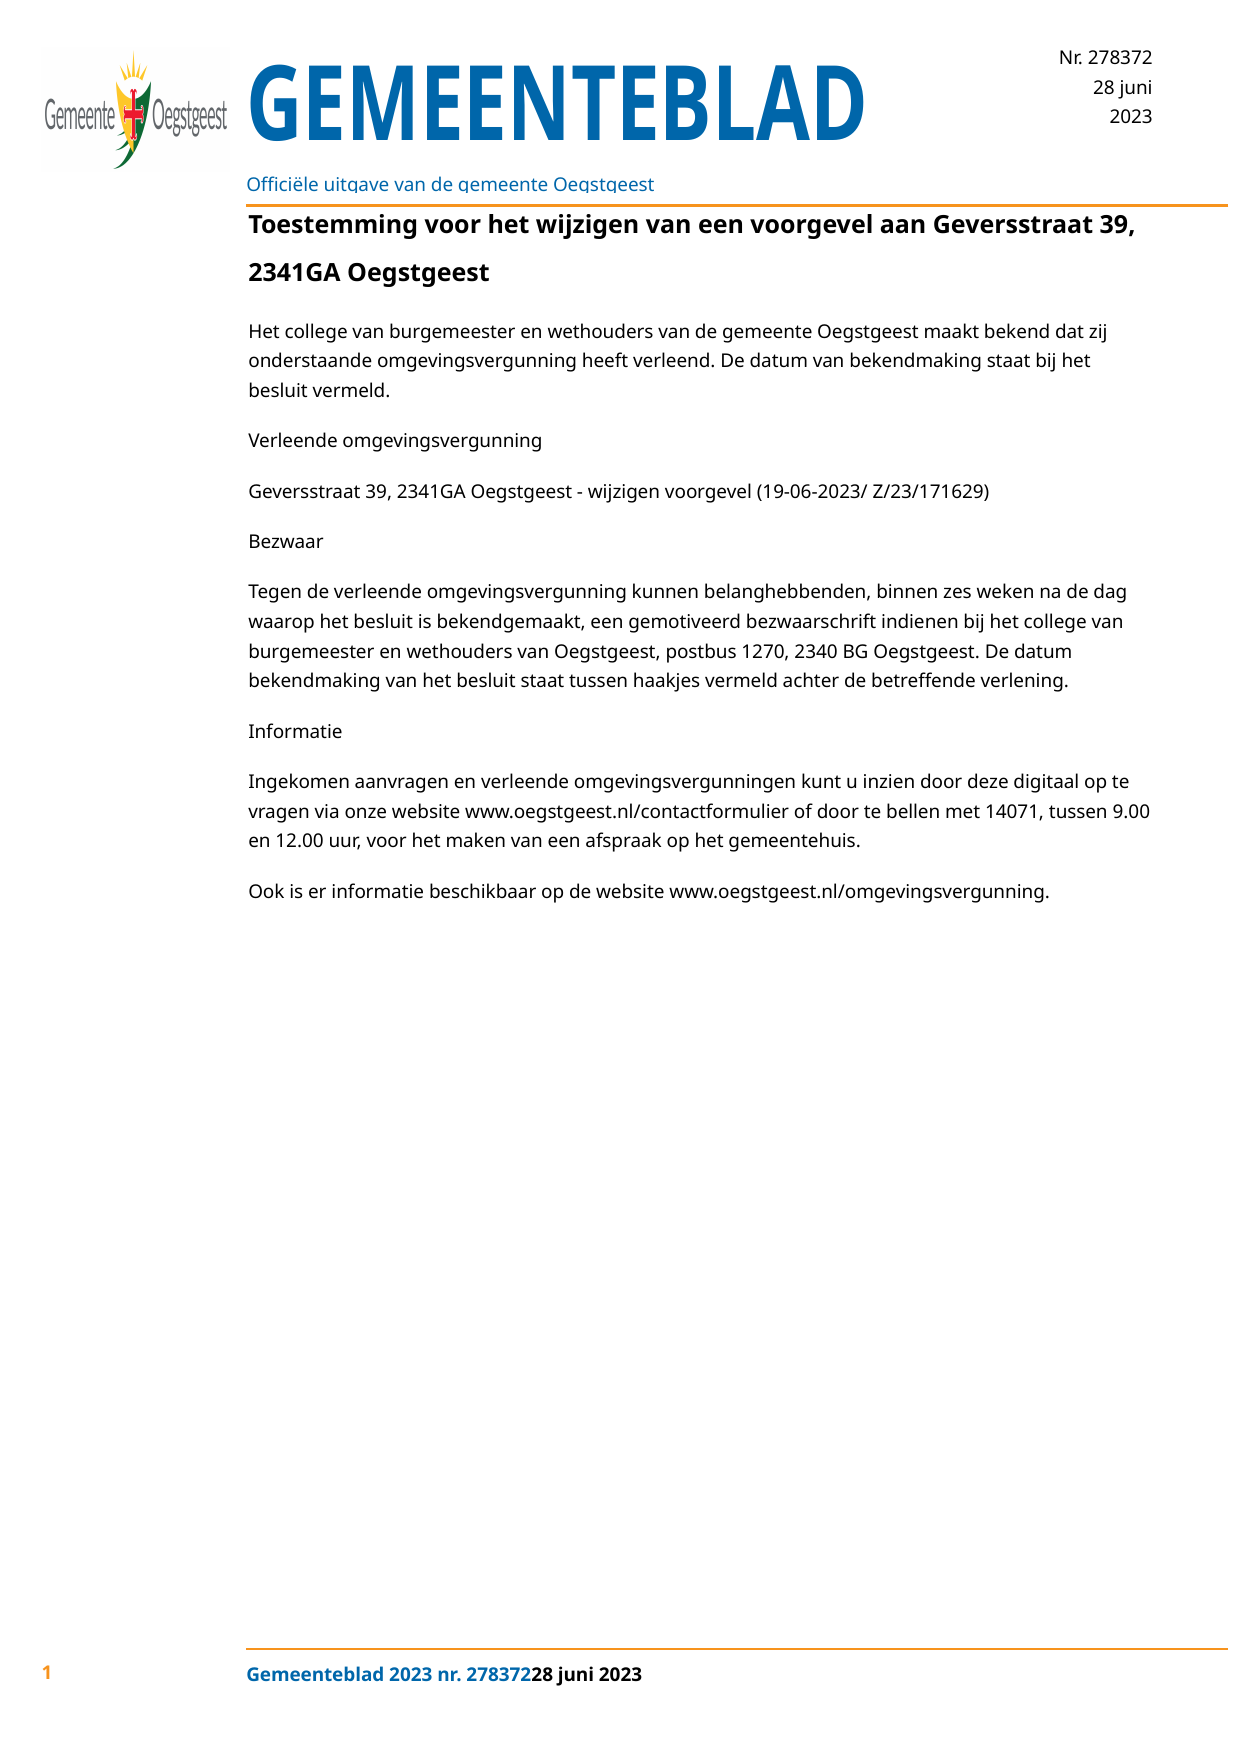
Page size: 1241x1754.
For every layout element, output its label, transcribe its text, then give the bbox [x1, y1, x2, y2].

text Ook is er informatie beschikbaar op de website www.oegstgeest.nl/omgevingsvergunning. [248, 878, 1152, 904]
text Verleende omgevingsvergunning [248, 427, 1152, 453]
picture [41, 47, 231, 172]
text Informatie [248, 718, 1152, 744]
text Ingekomen aanvragen en verleende omgevingsvergunningen kunt u inzien door deze digitaal op te vragen via onze website www.oegstgeest.nl/contactformulier of door te bellen met 14071, tussen 9.00 en 12.00 uur, voor het maken van een afspraak op het gemeentehuis. [248, 768, 1152, 853]
text Geversstraat 39, 2341GA Oegstgeest - wijzigen voorgevel (19-06-2023/ Z/23/171629) [248, 478, 1152, 504]
text Het college van burgemeester en wethouders van de gemeente Oegstgeest maakt bekend dat zij onderstaande omgevingsvergunning heeft verleend. De datum van bekendmaking staat bij het besluit vermeld. [248, 318, 1152, 403]
text Toestemming voor het wijzigen van een voorgevel aan Geversstraat 39, 2341GA Oegstgeest [248, 207, 1152, 288]
text Tegen de verleende omgevingsvergunning kunnen belanghebbenden, binnen zes weken na de dag waarop het besluit is bekendgemaakt, een gemotiveerd bezwaarschrift indienen bij het college van burgemeester en wethouders van Oegstgeest, postbus 1270, 2340 BG Oegstgeest. De datum bekendmaking van het besluit staat tussen haakjes vermeld achter de betreffende verlening. [248, 579, 1152, 693]
text Bezwaar [248, 528, 1152, 554]
